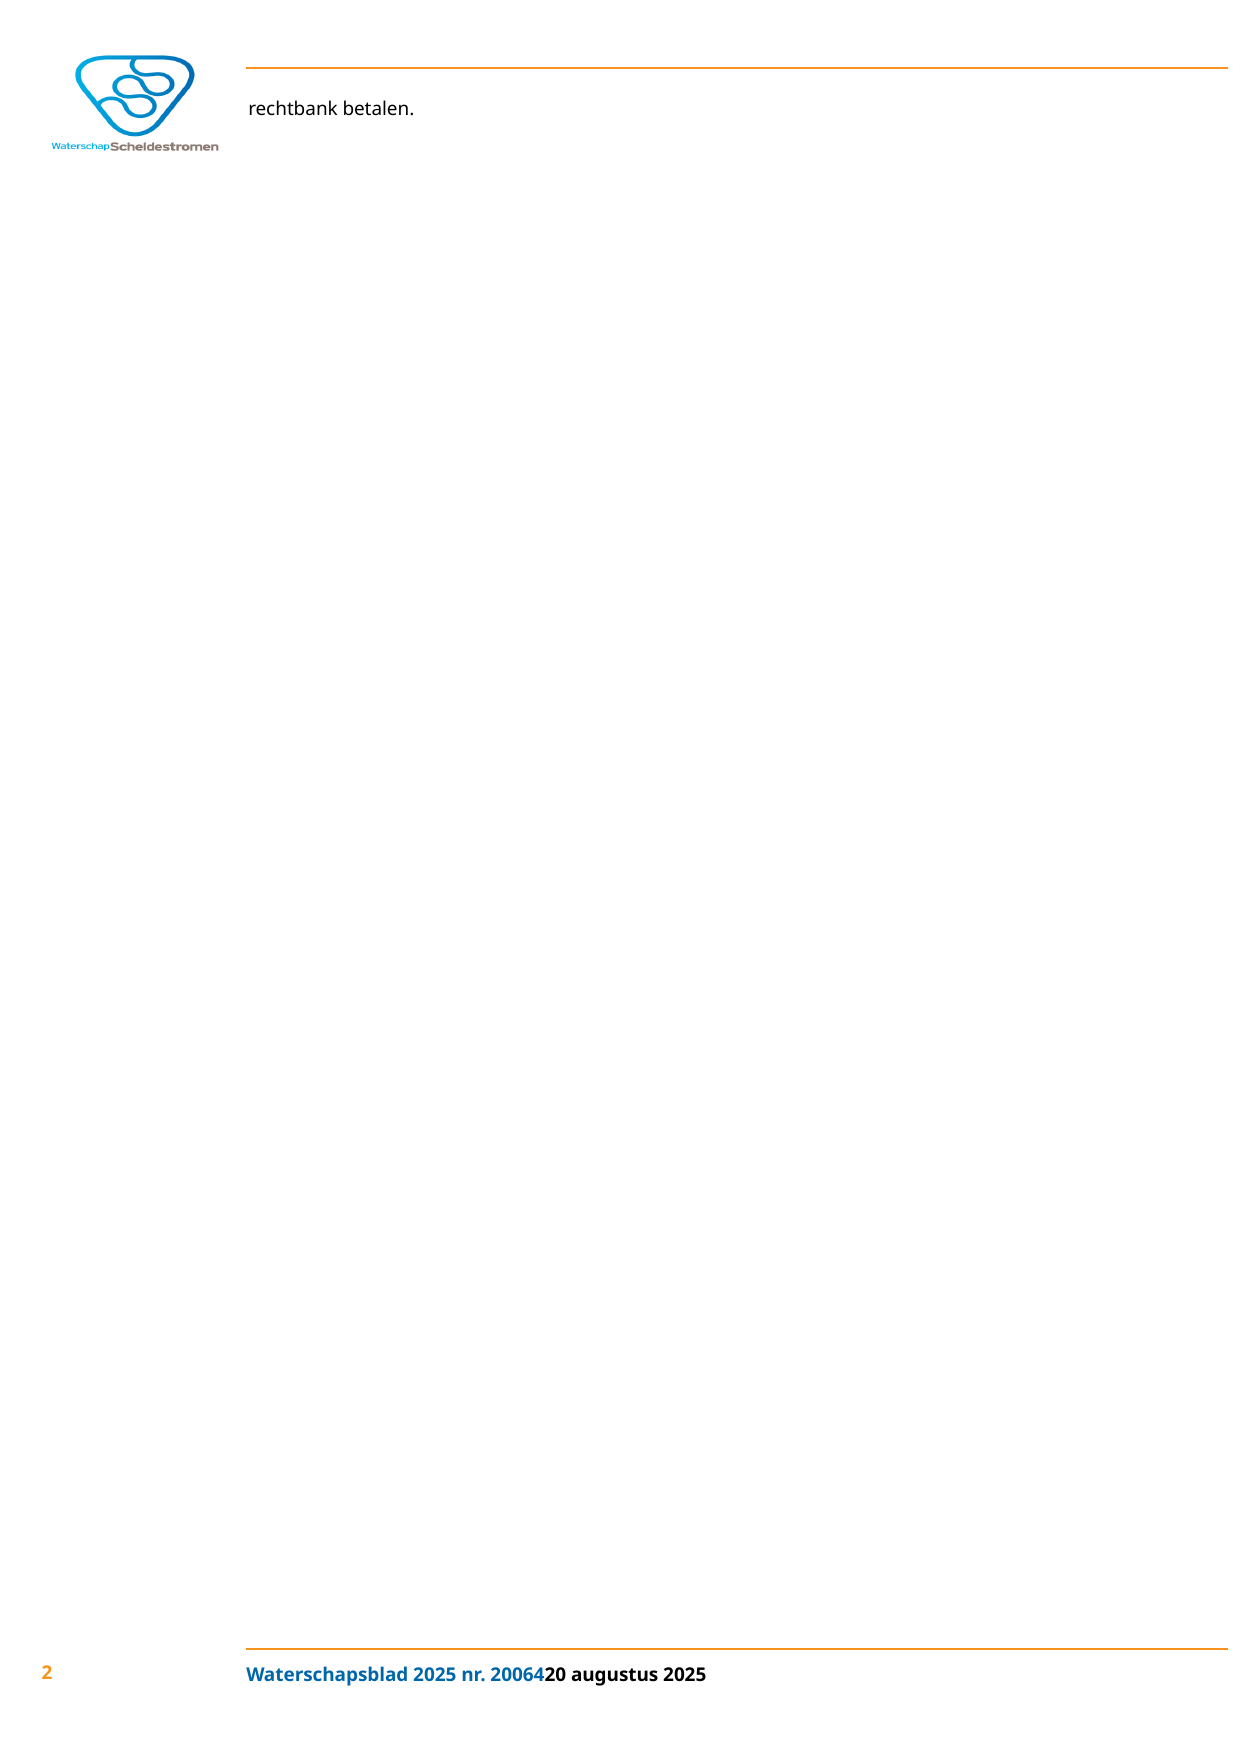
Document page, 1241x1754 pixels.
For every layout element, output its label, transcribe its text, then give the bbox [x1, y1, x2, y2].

text rechtbank betalen. [248, 95, 1152, 121]
picture [41, 47, 231, 172]
